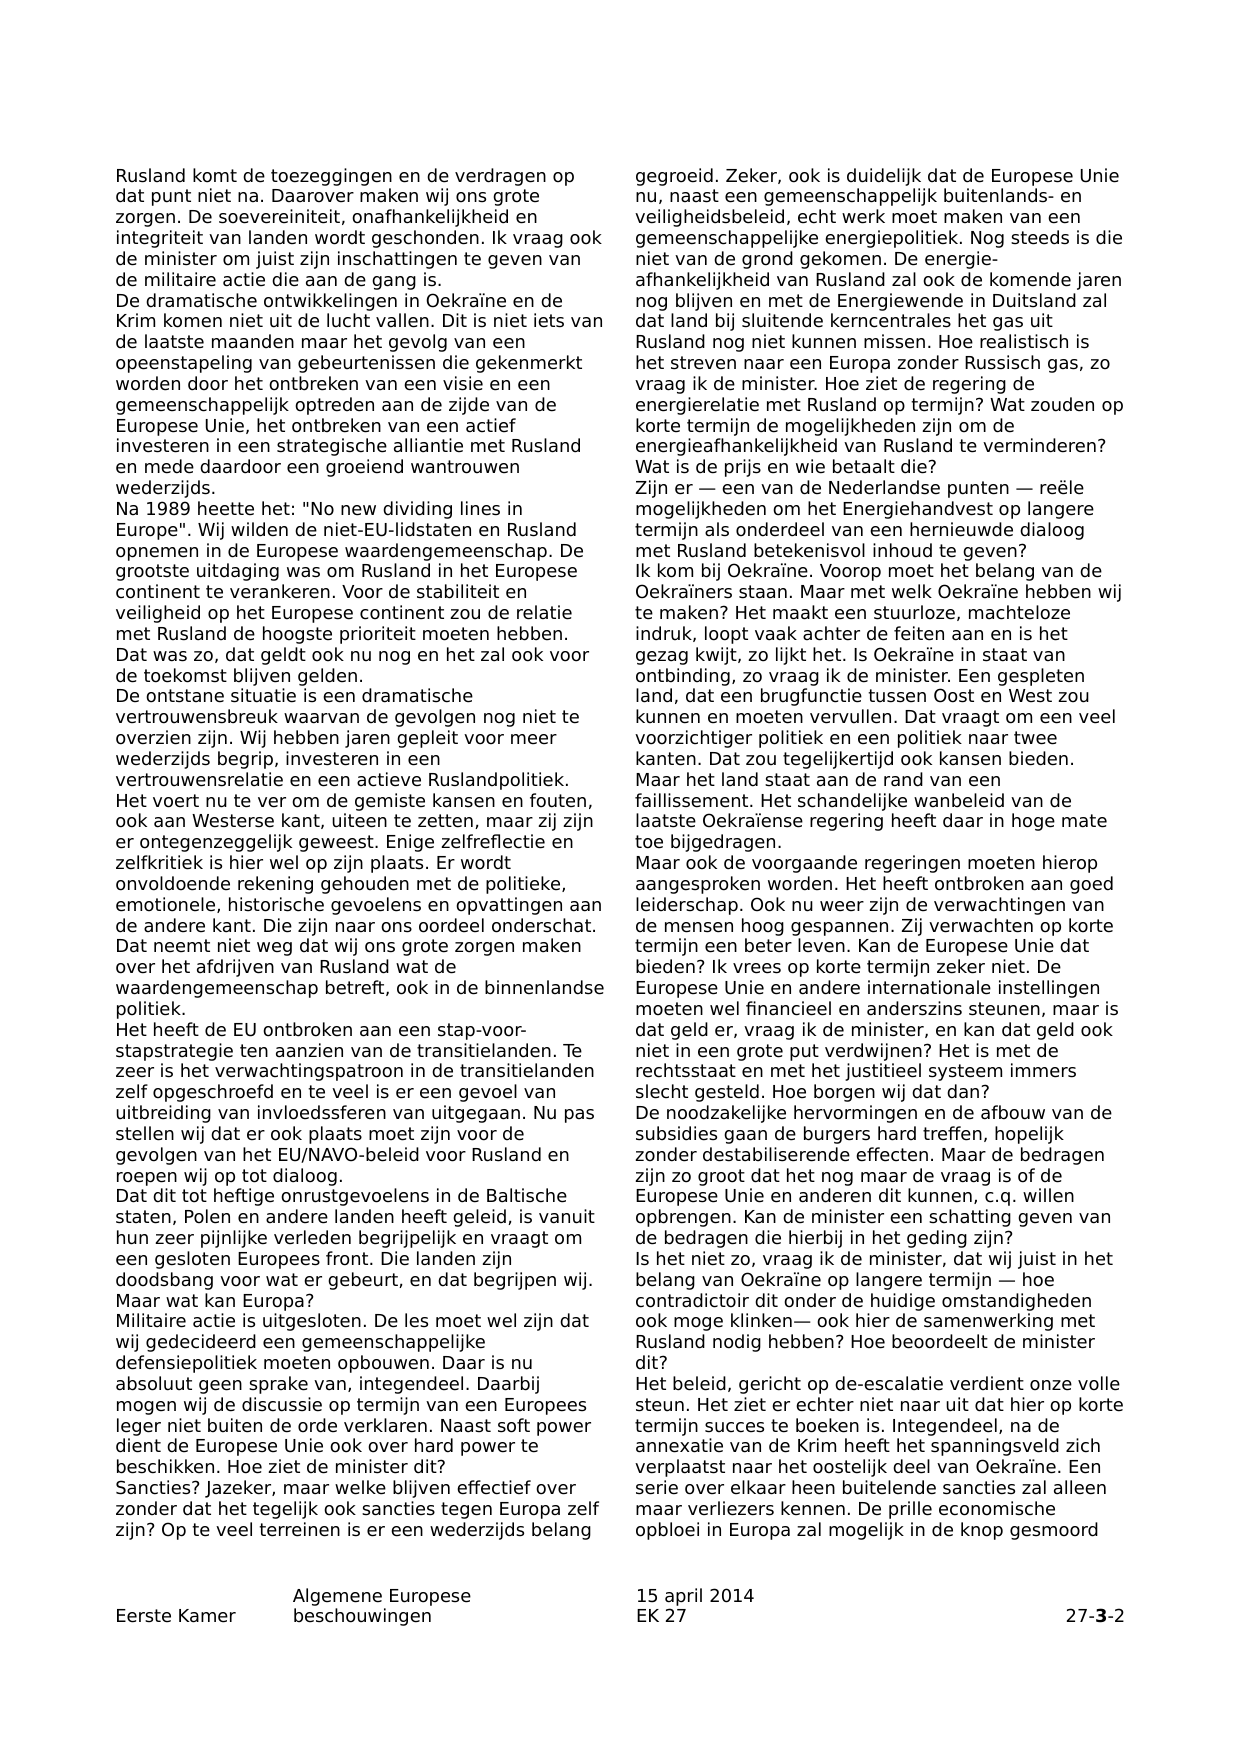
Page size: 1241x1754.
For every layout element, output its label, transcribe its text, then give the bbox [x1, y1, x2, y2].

text Het heeft de EU ontbroken aan een stap-voor-stapstrategie ten aanzien van de transitielanden. Te zeer is het verwachtingspatroon in de transitielanden zelf opgeschroefd en te veel is er een gevoel van uitbreiding van invloedssferen van uitgegaan. Nu pas stellen wij dat er ook plaats moet zijn voor de gevolgen van het EU/NAVO-beleid voor Rusland en roepen wij op tot dialoog. [115, 1019, 605, 1186]
text De ontstane situatie is een dramatische vertrouwensbreuk waarvan de gevolgen nog niet te overzien zijn. Wij hebben jaren gepleit voor meer wederzijds begrip, investeren in een vertrouwensrelatie en een actieve Ruslandpolitiek. [115, 686, 605, 790]
text Na 1989 heette het: "No new dividing lines in Europe". Wij wilden de niet-EU-lidstaten en Rusland opnemen in de Europese waardengemeenschap. De grootste uitdaging was om Rusland in het Europese continent te verankeren. Voor de stabiliteit en veiligheid op het Europese continent zou de relatie met Rusland de hoogste prioriteit moeten hebben. Dat was zo, dat geldt ook nu nog en het zal ook voor de toekomst blijven gelden. [115, 499, 605, 686]
text gegroeid. Zeker, ook is duidelijk dat de Europese Unie nu, naast een gemeenschappelijk buitenlands- en veiligheidsbeleid, echt werk moet maken van een gemeenschappelijke energiepolitiek. Nog steeds is die niet van de grond gekomen. De energie-afhankelijkheid van Rusland zal ook de komende jaren nog blijven en met de Energiewende in Duitsland zal dat land bij sluitende kerncentrales het gas uit Rusland nog niet kunnen missen. Hoe realistisch is het streven naar een Europa zonder Russisch gas, zo vraag ik de minister. Hoe ziet de regering de energierelatie met Rusland op termijn? Wat zouden op korte termijn de mogelijkheden zijn om de energieafhankelijkheid van Rusland te verminderen? Wat is de prijs en wie betaalt die? [635, 165, 1125, 478]
text Het voert nu te ver om de gemiste kansen en fouten, ook aan Westerse kant, uiteen te zetten, maar zij zijn er ontegenzeggelijk geweest. Enige zelfreflectie en zelfkritiek is hier wel op zijn plaats. Er wordt onvoldoende rekening gehouden met de politieke, emotionele, historische gevoelens en opvattingen aan de andere kant. Die zijn naar ons oordeel onderschat. Dat neemt niet weg dat wij ons grote zorgen maken over het afdrijven van Rusland wat de waardengemeenschap betreft, ook in de binnenlandse politiek. [115, 790, 605, 1019]
text Is het niet zo, vraag ik de minister, dat wij juist in het belang van Oekraïne op langere termijn — hoe contradictoir dit onder de huidige omstandigheden ook moge klinken— ook hier de samenwerking met Rusland nodig hebben? Hoe beoordeelt de minister dit? [635, 1249, 1125, 1374]
text Rusland komt de toezeggingen en de verdragen op dat punt niet na. Daarover maken wij ons grote zorgen. De soevereiniteit, onafhankelijkheid en integriteit van landen wordt geschonden. Ik vraag ook de minister om juist zijn inschattingen te geven van de militaire actie die aan de gang is. [115, 165, 605, 290]
text Maar ook de voorgaande regeringen moeten hierop aangesproken worden. Het heeft ontbroken aan goed leiderschap. Ook nu weer zijn de verwachtingen van de mensen hoog gespannen. Zij verwachten op korte termijn een beter leven. Kan de Europese Unie dat bieden? Ik vrees op korte termijn zeker niet. De Europese Unie en andere internationale instellingen moeten wel financieel en anderszins steunen, maar is dat geld er, vraag ik de minister, en kan dat geld ook niet in een grote put verdwijnen? Het is met de rechtsstaat en met het justitieel systeem immers slecht gesteld. Hoe borgen wij dat dan? [635, 853, 1125, 1103]
text Zijn er — een van de Nederlandse punten — reële mogelijkheden om het Energiehandvest op langere termijn als onderdeel van een hernieuwde dialoog met Rusland betekenisvol inhoud te geven? [635, 478, 1125, 561]
text Sancties? Jazeker, maar welke blijven effectief over zonder dat het tegelijk ook sancties tegen Europa zelf zijn? Op te veel terreinen is er een wederzijds belang [115, 1478, 605, 1540]
text De noodzakelijke hervormingen en de afbouw van de subsidies gaan de burgers hard treffen, hopelijk zonder destabiliserende effecten. Maar de bedragen zijn zo groot dat het nog maar de vraag is of de Europese Unie en anderen dit kunnen, c.q. willen opbrengen. Kan de minister een schatting geven van de bedragen die hierbij in het geding zijn? [635, 1103, 1125, 1249]
text Dat dit tot heftige onrustgevoelens in de Baltische staten, Polen en andere landen heeft geleid, is vanuit hun zeer pijnlijke verleden begrijpelijk en vraagt om een gesloten Europees front. Die landen zijn doodsbang voor wat er gebeurt, en dat begrijpen wij. Maar wat kan Europa? [115, 1186, 605, 1311]
text Militaire actie is uitgesloten. De les moet wel zijn dat wij gedecideerd een gemeenschappelijke defensiepolitiek moeten opbouwen. Daar is nu absoluut geen sprake van, integendeel. Daarbij mogen wij de discussie op termijn van een Europees leger niet buiten de orde verklaren. Naast soft power dient de Europese Unie ook over hard power te beschikken. Hoe ziet de minister dit? [115, 1311, 605, 1478]
text Het beleid, gericht op de-escalatie verdient onze volle steun. Het ziet er echter niet naar uit dat hier op korte termijn succes te boeken is. Integendeel, na de annexatie van de Krim heeft het spanningsveld zich verplaatst naar het oostelijk deel van Oekraïne. Een serie over elkaar heen buitelende sancties zal alleen maar verliezers kennen. De prille economische opbloei in Europa zal mogelijk in de knop gesmoord [635, 1374, 1125, 1540]
text De dramatische ontwikkelingen in Oekraïne en de Krim komen niet uit de lucht vallen. Dit is niet iets van de laatste maanden maar het gevolg van een opeenstapeling van gebeurtenissen die gekenmerkt worden door het ontbreken van een visie en een gemeenschappelijk optreden aan de zijde van de Europese Unie, het ontbreken van een actief investeren in een strategische alliantie met Rusland en mede daardoor een groeiend wantrouwen wederzijds. [115, 290, 605, 499]
text Ik kom bij Oekraïne. Voorop moet het belang van de Oekraïners staan. Maar met welk Oekraïne hebben wij te maken? Het maakt een stuurloze, machteloze indruk, loopt vaak achter de feiten aan en is het gezag kwijt, zo lijkt het. Is Oekraïne in staat van ontbinding, zo vraag ik de minister. Een gespleten land, dat een brugfunctie tussen Oost en West zou kunnen en moeten vervullen. Dat vraagt om een veel voorzichtiger politiek en een politiek naar twee kanten. Dat zou tegelijkertijd ook kansen bieden. Maar het land staat aan de rand van een faillissement. Het schandelijke wanbeleid van de laatste Oekraïense regering heeft daar in hoge mate toe bijgedragen. [635, 561, 1125, 853]
